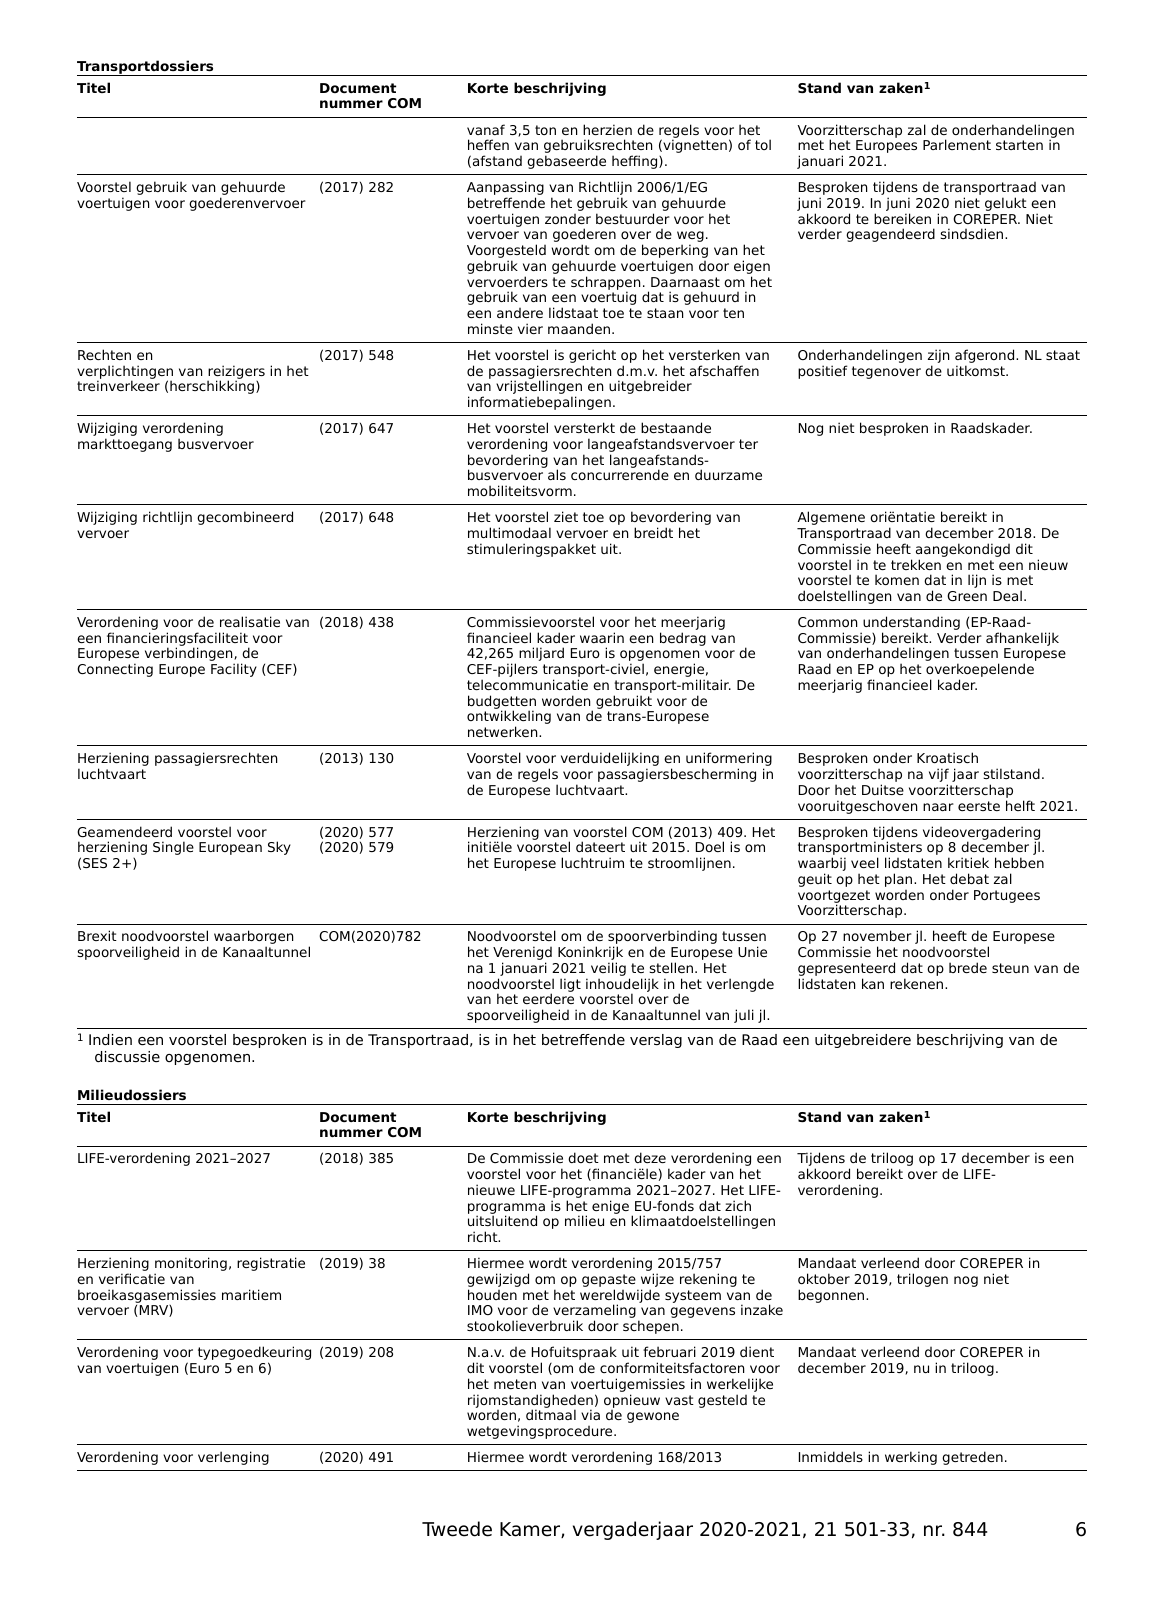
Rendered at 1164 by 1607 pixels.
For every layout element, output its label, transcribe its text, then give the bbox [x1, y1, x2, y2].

table_cell (2018) 385 [313, 1147, 461, 1250]
table_cell COM(2020)782 [313, 925, 461, 1028]
table_cell Verordening voor de realisatie van een financieringsfaciliteit voor Europese verbindingen, de Connecting Europe Facility (CEF) [77, 610, 313, 745]
table_cell Brexit noodvoorstel waarborgen spoorveiligheid in de Kanaaltunnel [77, 925, 313, 1028]
table_cell Noodvoorstel om de spoorverbinding tussen het Verenigd Koninkrijk en de Europese Unie na 1 januari 2021 veilig te stellen. Het noodvoorstel ligt inhoudelijk in het verlengde van het eerdere voorstel over de spoorveiligheid in de Kanaaltunnel van juli jl. [461, 925, 791, 1028]
table_cell (2017) 548 [313, 343, 461, 415]
table_cell Verordening voor verlenging [77, 1445, 313, 1470]
table_cell Besproken tijdens videovergadering transportministers op 8 december jl. waarbij veel lidstaten kritiek hebben geuit op het plan. Het debat zal voortgezet worden onder Portugees Voorzitterschap. [791, 820, 1087, 923]
table_cell Het voorstel ziet toe op bevordering van multimodaal vervoer en breidt het stimuleringspakket uit. [461, 505, 791, 609]
table_cell [313, 118, 461, 174]
table_cell Herziening monitoring, registratie en verificatie van broeikasgasemissies maritiem vervoer (MRV) [77, 1251, 313, 1339]
table_cell Document nummer COM [313, 1105, 461, 1146]
table_cell Voorstel gebruik van gehuurde voertuigen voor goederenvervoer [77, 175, 313, 342]
table_cell Wijziging verordening markttoegang busvervoer [77, 416, 313, 504]
table_cell (2017) 648 [313, 505, 461, 609]
table_cell Hiermee wordt verordening 168/2013 [461, 1445, 791, 1470]
table_cell Het voorstel versterkt de bestaande verordening voor langeafstandsvervoer ter bevordering van het langeafstands-busvervoer als concurrerende en duurzame mobiliteitsvorm. [461, 416, 791, 504]
table_cell Voorzitterschap zal de onderhandelingen met het Europees Parlement starten in januari 2021. [791, 118, 1087, 174]
table_cell 1 Indien een voorstel besproken is in de Transportraad, is in het betreffende verslag van de Raad een uitgebreidere beschrijving van de discussie opgenomen. [77, 1029, 1087, 1066]
table_cell Titel [77, 1105, 313, 1146]
table_cell Korte beschrijving [461, 1105, 791, 1146]
table_cell Mandaat verleend door COREPER in december 2019, nu in triloog. [791, 1340, 1087, 1444]
table_header Milieudossiers [77, 1088, 1087, 1104]
table_cell (2020) 577 (2020) 579 [313, 820, 461, 923]
table_cell Inmiddels in werking getreden. [791, 1445, 1087, 1470]
table_cell Titel [77, 76, 313, 117]
table_cell Rechten en verplichtingen van reizigers in het treinverkeer (herschikking) [77, 343, 313, 415]
table_cell (2013) 130 [313, 746, 461, 819]
table_cell De Commissie doet met deze verordening een voorstel voor het (financiële) kader van het nieuwe LIFE-programma 2021–2027. Het LIFE-programma is het enige EU-fonds dat zich uitsluitend op milieu en klimaatdoelstellingen richt. [461, 1147, 791, 1250]
table_cell LIFE-verordening 2021–2027 [77, 1147, 313, 1250]
table_cell Verordening voor typegoedkeuring van voertuigen (Euro 5 en 6) [77, 1340, 313, 1444]
table_cell [77, 118, 313, 174]
table_cell Geamendeerd voorstel voor herziening Single European Sky (SES 2+) [77, 820, 313, 923]
table_cell Hiermee wordt verordening 2015/757 gewijzigd om op gepaste wijze rekening te houden met het wereldwijde systeem van de IMO voor de verzameling van gegevens inzake stookolieverbruik door schepen. [461, 1251, 791, 1339]
table_cell Commissievoorstel voor het meerjarig financieel kader waarin een bedrag van 42,265 miljard Euro is opgenomen voor de CEF-pijlers transport-civiel, energie, telecommunicatie en transport-militair. De budgetten worden gebruikt voor de ontwikkeling van de trans-Europese netwerken. [461, 610, 791, 745]
table_cell Besproken onder Kroatisch voorzitterschap na vijf jaar stilstand. Door het Duitse voorzitterschap vooruitgeschoven naar eerste helft 2021. [791, 746, 1087, 819]
table_cell Nog niet besproken in Raadskader. [791, 416, 1087, 504]
table_cell Stand van zaken1 [791, 1105, 1087, 1146]
table_cell Korte beschrijving [461, 76, 791, 117]
table_cell N.a.v. de Hofuitspraak uit februari 2019 dient dit voorstel (om de conformiteitsfactoren voor het meten van voertuigemissies in werkelijke rijomstandigheden) opnieuw vast gesteld te worden, ditmaal via de gewone wetgevingsprocedure. [461, 1340, 791, 1444]
table_cell Herziening van voorstel COM (2013) 409. Het initiële voorstel dateert uit 2015. Doel is om het Europese luchtruim te stroomlijnen. [461, 820, 791, 923]
table_cell Mandaat verleend door COREPER in oktober 2019, trilogen nog niet begonnen. [791, 1251, 1087, 1339]
table_cell Besproken tijdens de transportraad van juni 2019. In juni 2020 niet gelukt een akkoord te bereiken in COREPER. Niet verder geagendeerd sindsdien. [791, 175, 1087, 342]
table_cell (2020) 491 [313, 1445, 461, 1470]
table_cell Herziening passagiersrechten luchtvaart [77, 746, 313, 819]
table_cell (2019) 208 [313, 1340, 461, 1444]
table_cell (2017) 647 [313, 416, 461, 504]
table_cell vanaf 3,5 ton en herzien de regels voor het heffen van gebruiksrechten (vignetten) of tol (afstand gebaseerde heffing). [461, 118, 791, 174]
table_cell Wijziging richtlijn gecombineerd vervoer [77, 505, 313, 609]
table_cell Tijdens de triloog op 17 december is een akkoord bereikt over de LIFE-verordening. [791, 1147, 1087, 1250]
table_cell Document nummer COM [313, 76, 461, 117]
table_cell Op 27 november jl. heeft de Europese Commissie het noodvoorstel gepresenteerd dat op brede steun van de lidstaten kan rekenen. [791, 925, 1087, 1028]
table_cell Aanpassing van Richtlijn 2006/1/EG betreffende het gebruik van gehuurde voertuigen zonder bestuurder voor het vervoer van goederen over de weg. Voorgesteld wordt om de beperking van het gebruik van gehuurde voertuigen door eigen vervoerders te schrappen. Daarnaast om het gebruik van een voertuig dat is gehuurd in een andere lidstaat toe te staan voor ten minste vier maanden. [461, 175, 791, 342]
table_header Transportdossiers [77, 59, 1087, 75]
table_cell Onderhandelingen zijn afgerond. NL staat positief tegenover de uitkomst. [791, 343, 1087, 415]
table_cell Voorstel voor verduidelijking en uniformering van de regels voor passagiersbescherming in de Europese luchtvaart. [461, 746, 791, 819]
table_cell (2018) 438 [313, 610, 461, 745]
table_cell (2017) 282 [313, 175, 461, 342]
table_cell Het voorstel is gericht op het versterken van de passagiersrechten d.m.v. het afschaffen van vrijstellingen en uitgebreider informatiebepalingen. [461, 343, 791, 415]
table_cell (2019) 38 [313, 1251, 461, 1339]
table_cell Common understanding (EP-Raad-Commissie) bereikt. Verder afhankelijk van onderhandelingen tussen Europese Raad en EP op het overkoepelende meerjarig financieel kader. [791, 610, 1087, 745]
table_cell Stand van zaken1 [791, 76, 1087, 117]
table_cell Algemene oriëntatie bereikt in Transportraad van december 2018. De Commissie heeft aangekondigd dit voorstel in te trekken en met een nieuw voorstel te komen dat in lijn is met doelstellingen van de Green Deal. [791, 505, 1087, 609]
